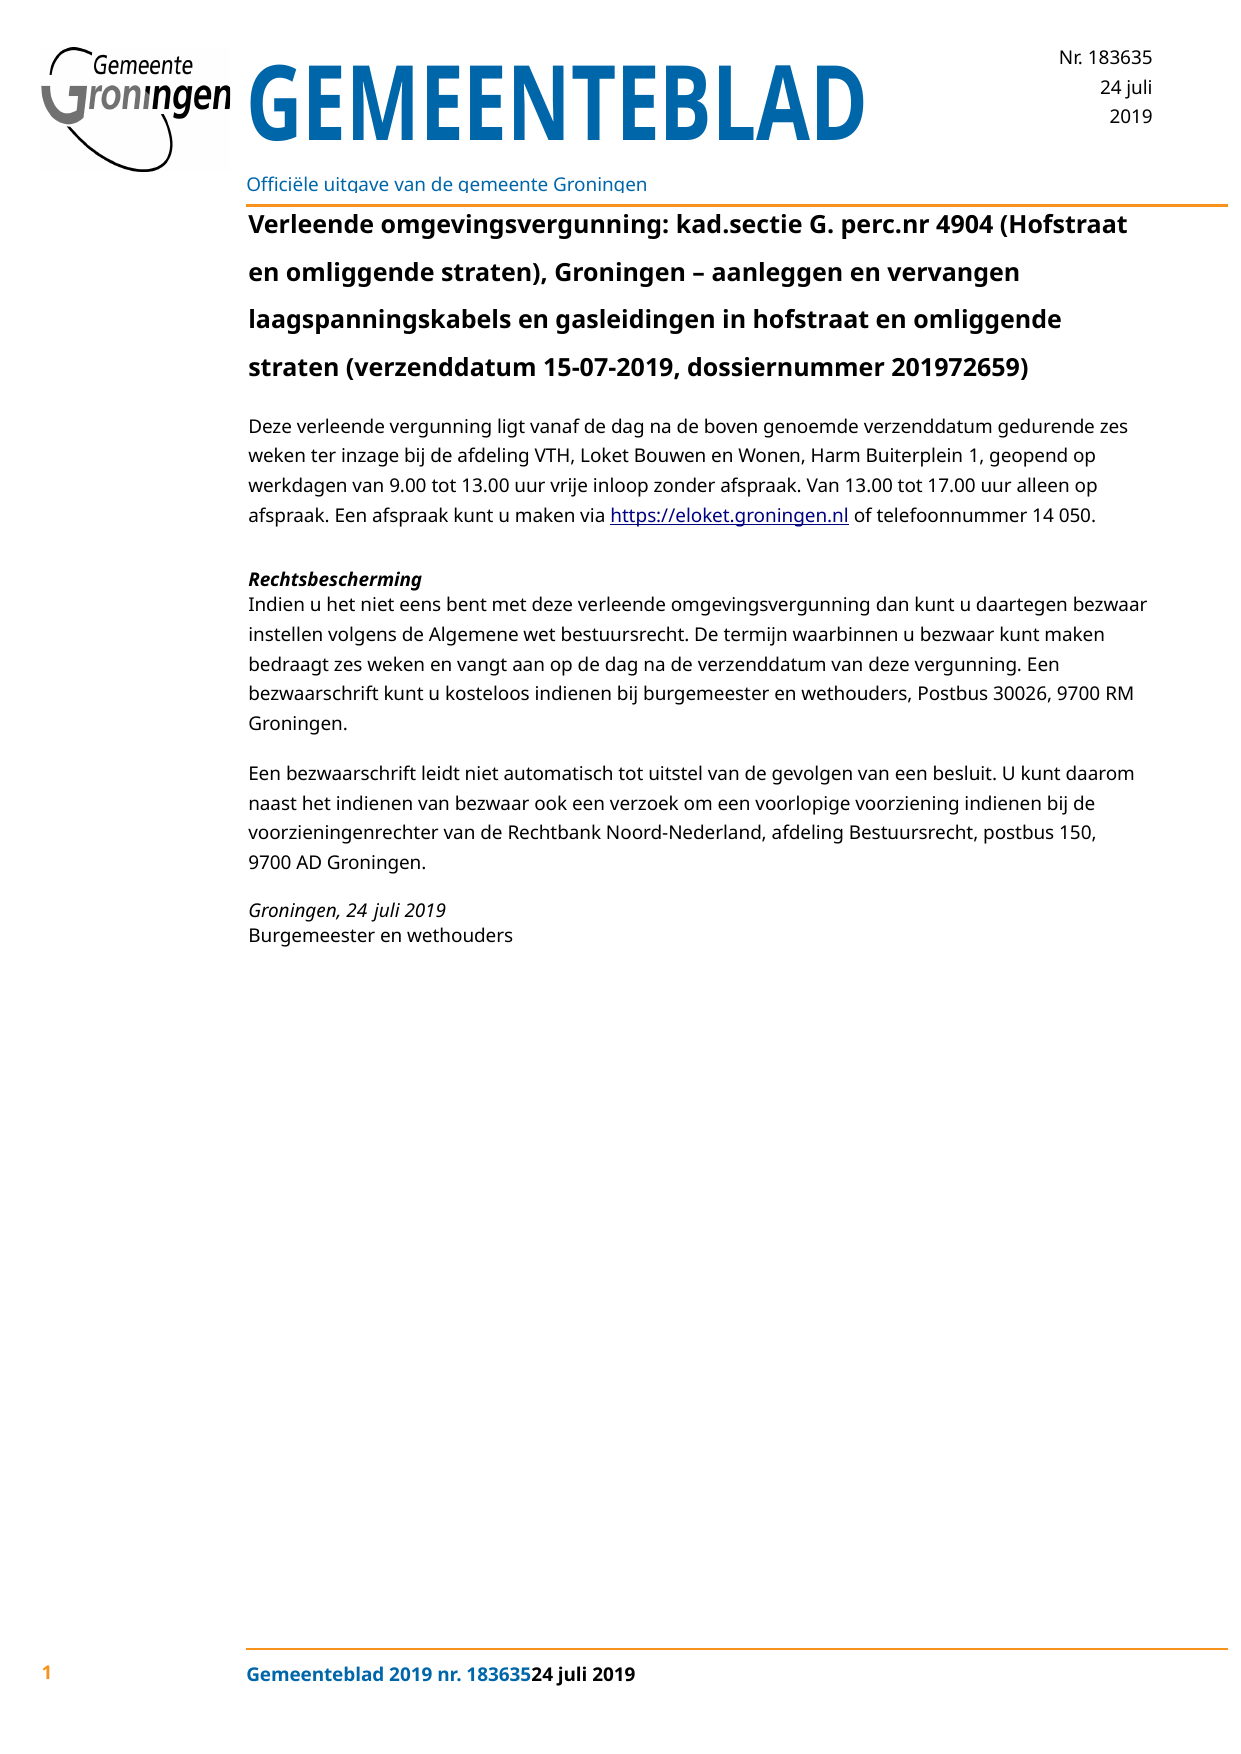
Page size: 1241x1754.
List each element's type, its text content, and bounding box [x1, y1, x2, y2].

text Indien u het niet eens bent met deze verleende omgevingsvergunning dan kunt u daartegen bezwaar instellen volgens de Algemene wet bestuursrecht. De termijn waarbinnen u bezwaar kunt maken bedraagt zes weken en vangt aan op de dag na de verzenddatum van deze vergunning. Een bezwaarschrift kunt u kosteloos indienen bij burgemeester en wethouders, Postbus 30026, 9700 RM Groningen. [248, 592, 1152, 736]
text Rechtsbescherming [248, 566, 1152, 592]
text Deze verleende vergunning ligt vanaf de dag na de boven genoemde verzenddatum gedurende zes weken ter inzage bij de afdeling VTH, Loket Bouwen en Wonen, Harm Buiterplein 1, geopend op werkdagen van 9.00 tot 13.00 uur vrije inloop zonder afspraak. Van 13.00 tot 17.00 uur alleen op afspraak. Een afspraak kunt u maken via https://eloket.groningen.nl of telefoonnummer 14 050. [248, 413, 1152, 528]
picture [41, 47, 231, 172]
text Een bezwaarschrift leidt niet automatisch tot uitstel van de gevolgen van een besluit. U kunt daarom naast het indienen van bezwaar ook een verzoek om een voorlopige voorziening indienen bij de voorzieningenrechter van de Rechtbank Noord-Nederland, afdeling Bestuursrecht, postbus 150, 9700 AD Groningen. [248, 760, 1152, 875]
text Verleende omgevingsvergunning: kad.sectie G. perc.nr 4904 (Hofstraat en omliggende straten), Groningen – aanleggen en vervangen laagspanningskabels en gasleidingen in hofstraat en omliggende straten (verzenddatum 15-07-2019, dossiernummer 201972659) [248, 207, 1152, 384]
text Groningen, 24 juli 2019 [248, 897, 1152, 923]
text Burgemeester en wethouders [248, 923, 1152, 948]
